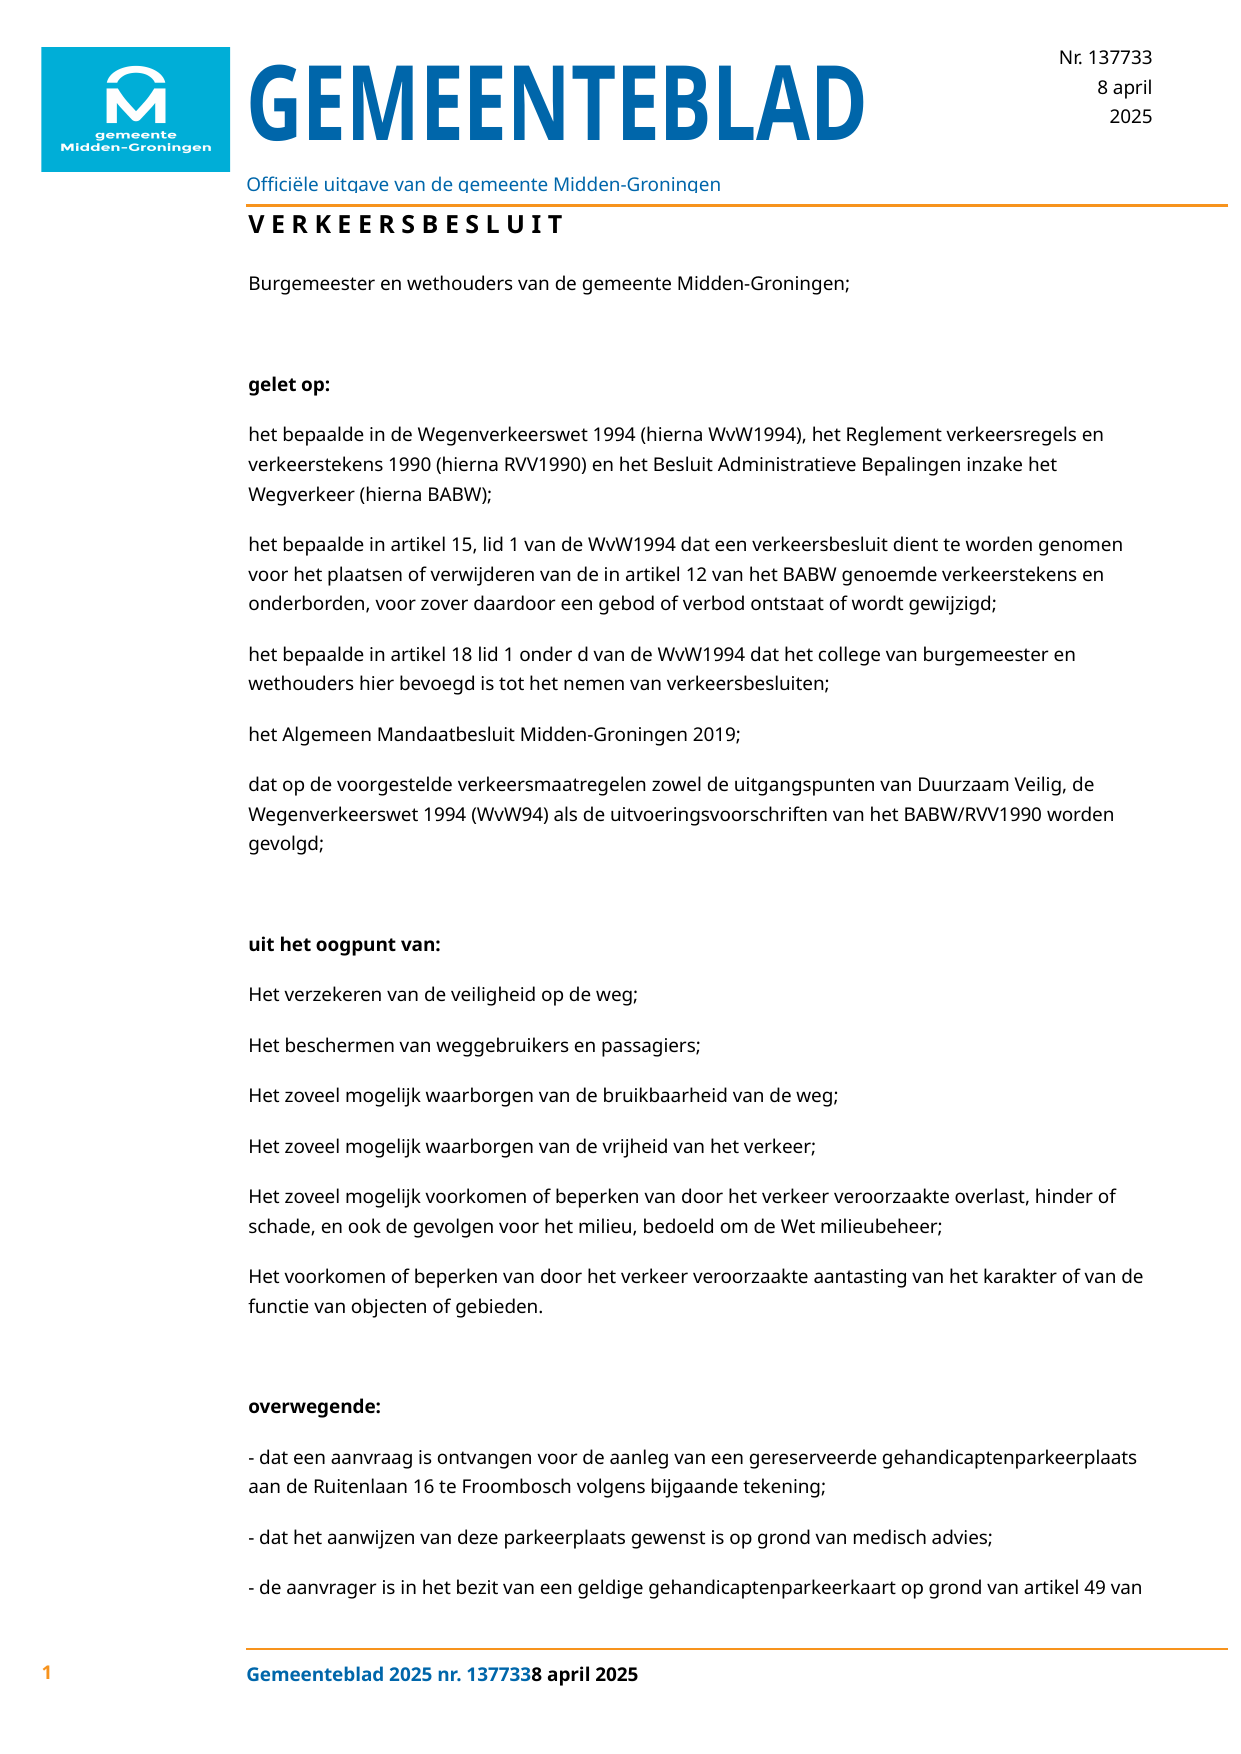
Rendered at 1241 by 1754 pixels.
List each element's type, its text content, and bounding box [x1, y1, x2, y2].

text Het voorkomen of beperken van door het verkeer veroorzaakte aantasting van het karakter of van de functie van objecten of gebieden. [248, 1263, 1152, 1318]
text het bepaalde in artikel 18 lid 1 onder d van de WvW1994 dat het college van burgemeester en wethouders hier bevoegd is tot het nemen van verkeersbesluiten; [248, 641, 1152, 696]
picture [108, 66, 164, 82]
text Burgemeester en wethouders van de gemeente Midden-Groningen; [248, 270, 1152, 296]
text Het beschermen van weggebruikers en passagiers; [248, 1032, 1152, 1058]
text - dat een aanvraag is ontvangen voor de aanleg van een gereserveerde gehandicaptenparkeerplaats aan de Ruitenlaan 16 te Froombosch volgens bijgaande tekening; [248, 1444, 1152, 1499]
text het Algemeen Mandaatbesluit Midden-Groningen 2019; [248, 721, 1152, 746]
text uit het oogpunt van: [248, 931, 1152, 957]
text - dat het aanwijzen van deze parkeerplaats gewenst is op grond van medisch advies; [248, 1524, 1152, 1550]
text het bepaalde in de Wegenverkeerswet 1994 (hierna WvW1994), het Reglement verkeersregels en verkeerstekens 1990 (hierna RVV1990) en het Besluit Administratieve Bepalingen inzake het Wegverkeer (hierna BABW); [248, 422, 1152, 506]
text V E R K E E R S B E S L U I T [248, 207, 1152, 241]
picture [107, 89, 165, 122]
text Het zoveel mogelijk voorkomen of beperken van door het verkeer veroorzaakte overlast, hinder of schade, en ook de gevolgen voor het milieu, bedoeld om de Wet milieubeheer; [248, 1183, 1152, 1238]
text overwegende: [248, 1394, 1152, 1419]
text gelet op: [248, 371, 1152, 397]
text het bepaalde in artikel 15, lid 1 van de WvW1994 dat een verkeersbesluit dient te worden genomen voor het plaatsen of verwijderen van de in artikel 12 van het BABW genoemde verkeerstekens en onderborden, voor zover daardoor een gebod of verbod ontstaat of wordt gewijzigd; [248, 531, 1152, 616]
text Het zoveel mogelijk waarborgen van de bruikbaarheid van de weg; [248, 1082, 1152, 1108]
picture [184, 146, 190, 153]
text dat op de voorgestelde verkeersmaatregelen zowel de uitgangspunten van Duurzaam Veilig, de Wegenverkeerswet 1994 (WvW94) als de uitvoeringsvoorschriften van het BABW/RVV1990 worden gevolgd; [248, 771, 1152, 856]
text Het zoveel mogelijk waarborgen van de vrijheid van het verkeer; [248, 1133, 1152, 1158]
text - de aanvrager is in het bezit van een geldige gehandicaptenparkeerkaart op grond van artikel 49 van [248, 1574, 1152, 1600]
text Het verzekeren van de veiligheid op de weg; [248, 982, 1152, 1007]
